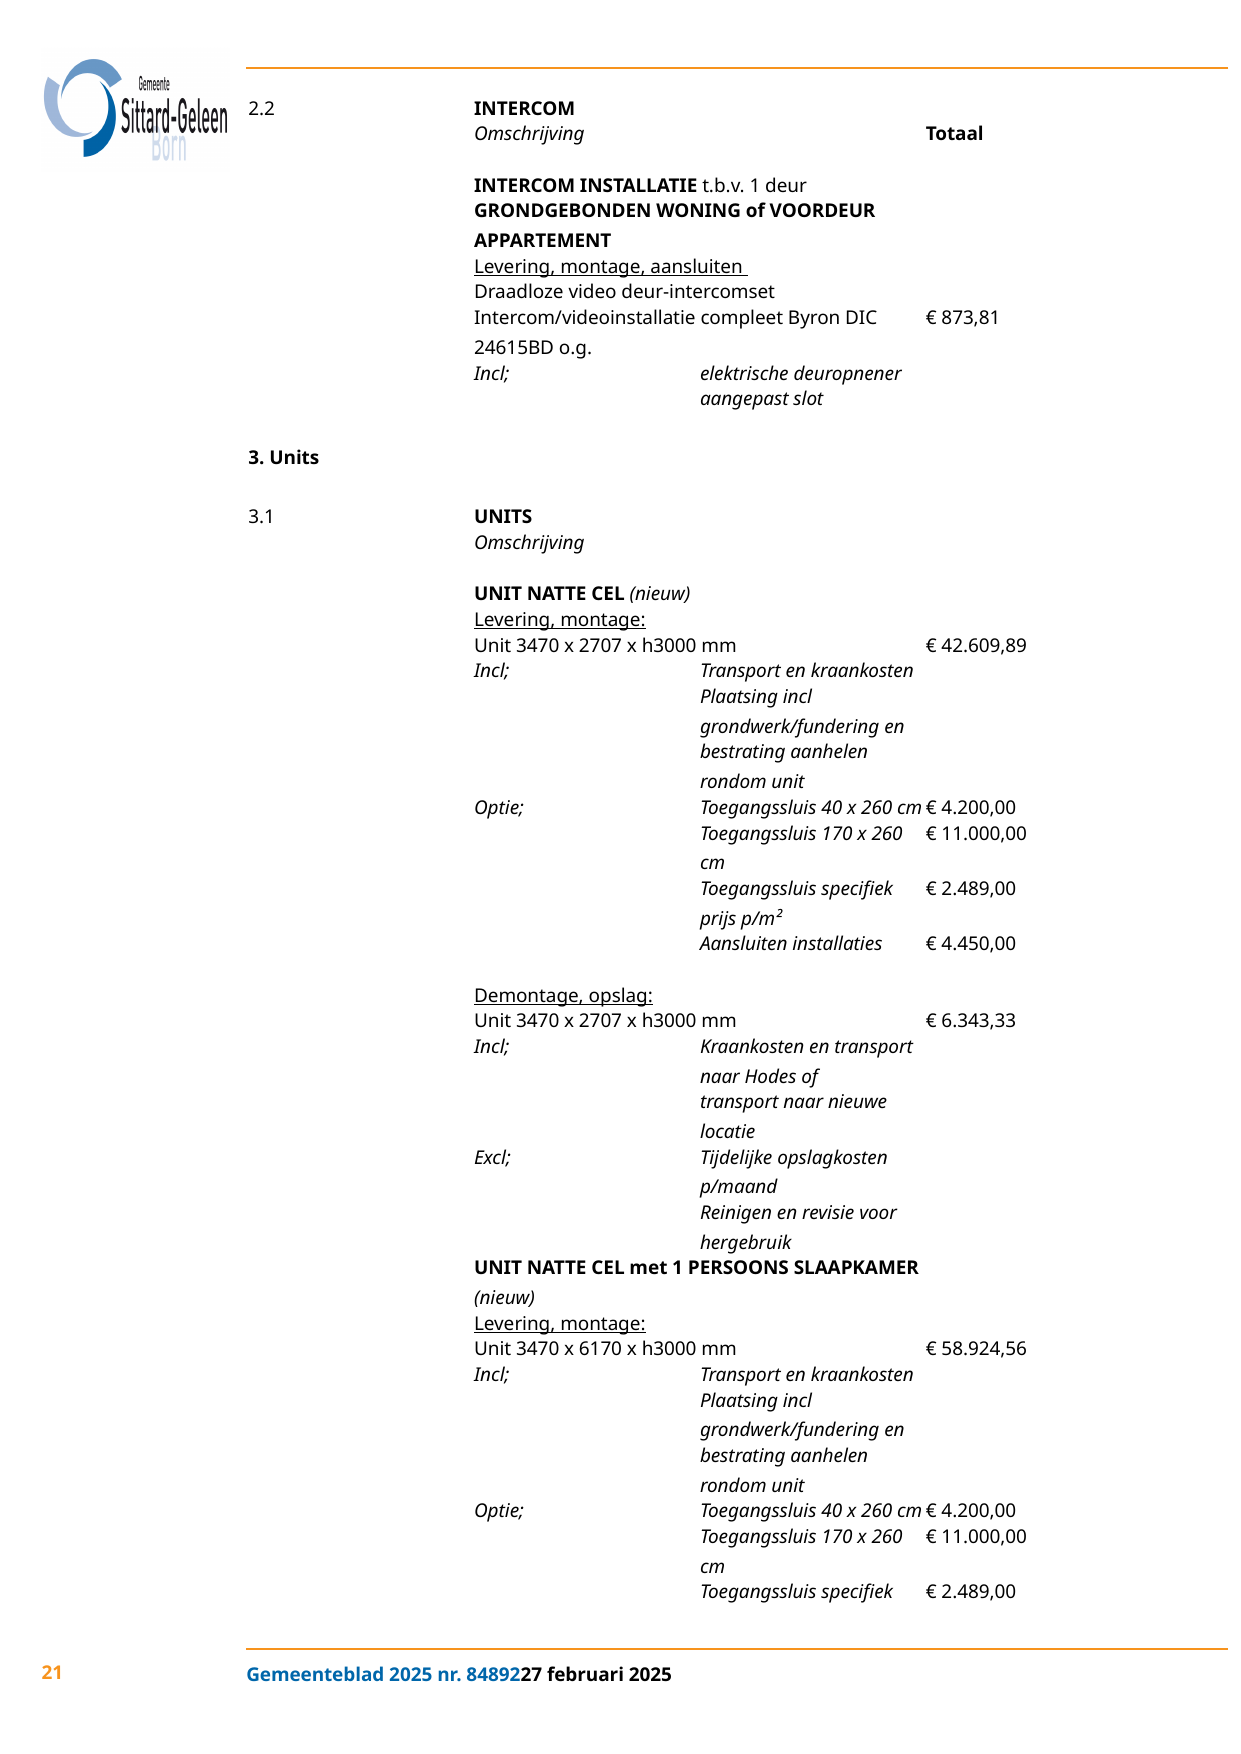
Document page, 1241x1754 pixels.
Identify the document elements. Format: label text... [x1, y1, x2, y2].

table_cell [248, 529, 474, 555]
table_cell Totaal [926, 121, 1152, 146]
table_cell € 4.200,00 [926, 1498, 1152, 1523]
table_cell [926, 172, 1152, 198]
table_cell [474, 956, 926, 982]
table_cell Transport en kraankosten [700, 1361, 926, 1387]
table_cell [248, 1524, 474, 1579]
table_cell [248, 1361, 474, 1387]
table_cell Optie; [474, 794, 700, 820]
table_cell [926, 1443, 1152, 1498]
table_cell € 4.450,00 [926, 930, 1152, 956]
table_cell INTERCOM INSTALLATIE t.b.v. 1 deur [474, 172, 926, 198]
table_cell Unit 3470 x 2707 x h3000 mm [474, 632, 926, 658]
table_cell [474, 555, 926, 581]
table_cell Excl; [474, 1144, 700, 1199]
table_header [926, 503, 1152, 529]
table_cell [474, 1579, 700, 1604]
table_cell transport naar nieuwe locatie [700, 1089, 926, 1144]
table_cell Incl; [474, 360, 700, 386]
table_header 2.2 [248, 95, 474, 121]
table_cell [248, 1498, 474, 1523]
table_cell [926, 1033, 1152, 1089]
table_cell € 2.489,00 [926, 1579, 1152, 1604]
table_cell [474, 930, 700, 956]
table_cell Draadloze video deur-intercomset [474, 279, 926, 304]
table_cell [926, 1089, 1152, 1144]
table_cell [926, 1144, 1152, 1199]
table_cell Optie; [474, 1498, 700, 1523]
table_cell [248, 172, 474, 198]
table_cell [926, 982, 1152, 1008]
table_cell [474, 1524, 700, 1579]
table_cell [926, 253, 1152, 279]
table_cell [926, 279, 1152, 304]
table_header [926, 95, 1152, 121]
table_cell [926, 555, 1152, 581]
table_cell [248, 1144, 474, 1199]
table_cell GRONDGEBONDEN WONING of VOORDEUR APPARTEMENT [474, 198, 926, 253]
table_cell [926, 658, 1152, 683]
table_cell Plaatsing incl grondwerk/fundering en [700, 1387, 926, 1442]
table_cell Toegangssluis 170 x 260 cm [700, 820, 926, 875]
table_cell Tijdelijke opslagkosten p/maand [700, 1144, 926, 1199]
table_cell Aansluiten installaties [700, 930, 926, 956]
table_cell [248, 875, 474, 930]
table_cell [474, 875, 700, 930]
table_cell UNIT NATTE CEL (nieuw) [474, 581, 926, 606]
table_cell [474, 1089, 700, 1144]
table_cell bestrating aanhelen rondom unit [700, 739, 926, 794]
table_cell [248, 1089, 474, 1144]
table_cell [248, 555, 474, 581]
table_cell Incl; [474, 658, 700, 683]
table_cell Toegangssluis 40 x 260 cm [700, 1498, 926, 1523]
table_cell [926, 1310, 1152, 1336]
table_header UNITS [474, 503, 926, 529]
table_cell [248, 279, 474, 304]
table_cell [248, 1199, 474, 1254]
table_cell [248, 684, 474, 739]
table_cell € 58.924,56 [926, 1336, 1152, 1361]
table_cell [248, 1033, 474, 1089]
table_cell Unit 3470 x 2707 x h3000 mm [474, 1008, 926, 1033]
table_cell Toegangssluis specifiek prijs p/m² [700, 875, 926, 930]
table_cell [248, 658, 474, 683]
table_cell € 11.000,00 [926, 820, 1152, 875]
table_cell Demontage, opslag: [474, 982, 926, 1008]
table_cell € 4.200,00 [926, 794, 1152, 820]
picture [41, 47, 231, 172]
table_cell € 11.000,00 [926, 1524, 1152, 1579]
table_cell € 42.609,89 [926, 632, 1152, 658]
table_cell UNIT NATTE CEL met 1 PERSOONS SLAAPKAMER (nieuw) [474, 1255, 926, 1310]
table_cell Toegangssluis 170 x 260 cm [700, 1524, 926, 1579]
table_cell Incl; [474, 1033, 700, 1089]
table_cell [474, 146, 926, 172]
table_cell [248, 121, 474, 146]
table_cell Levering, montage, aansluiten [474, 253, 926, 279]
table_cell [248, 581, 474, 606]
table_header INTERCOM [474, 95, 926, 121]
table_cell [926, 146, 1152, 172]
table_cell [926, 606, 1152, 632]
table_cell [248, 1579, 474, 1604]
table_cell [248, 606, 474, 632]
table_cell [248, 1387, 474, 1442]
table_cell [248, 1336, 474, 1361]
table_cell Intercom/videoinstallatie compleet Byron DIC 24615BD o.g. [474, 305, 926, 360]
table_cell Transport en kraankosten [700, 658, 926, 683]
table_cell [248, 1255, 474, 1310]
table_cell [248, 360, 474, 386]
table_cell € 2.489,00 [926, 875, 1152, 930]
table_cell [926, 529, 1152, 555]
table_cell [248, 198, 474, 253]
table_cell Toegangssluis 40 x 260 cm [700, 794, 926, 820]
table_cell [926, 739, 1152, 794]
table_cell bestrating aanhelen rondom unit [700, 1443, 926, 1498]
table_cell Toegangssluis specifiek [700, 1579, 926, 1604]
table_cell [926, 386, 1152, 411]
table_cell [926, 1255, 1152, 1310]
table_cell [248, 982, 474, 1008]
table_cell [474, 386, 700, 411]
table_cell [248, 956, 474, 982]
table_cell € 873,81 [926, 305, 1152, 360]
table_cell [474, 820, 700, 875]
table_cell Omschrijving [474, 529, 926, 555]
table_cell elektrische deuropnener [700, 360, 926, 386]
table_cell Levering, montage: [474, 606, 926, 632]
table_cell [926, 684, 1152, 739]
table_cell [248, 739, 474, 794]
table_cell Omschrijving [474, 121, 926, 146]
table_cell [474, 1443, 700, 1498]
table_cell Incl; [474, 1361, 700, 1387]
table_cell [474, 1199, 700, 1254]
table_cell [926, 1361, 1152, 1387]
table_cell [248, 820, 474, 875]
table_cell [248, 1310, 474, 1336]
table_cell € 6.343,33 [926, 1008, 1152, 1033]
table_cell [248, 253, 474, 279]
table_header 3.1 [248, 503, 474, 529]
table_cell Reinigen en revisie voor hergebruik [700, 1199, 926, 1254]
table_cell aangepast slot [700, 386, 926, 411]
table_cell Unit 3470 x 6170 x h3000 mm [474, 1336, 926, 1361]
table_cell [248, 305, 474, 360]
table_cell [926, 1387, 1152, 1442]
table_cell [926, 360, 1152, 386]
table_cell [926, 581, 1152, 606]
table_cell [474, 739, 700, 794]
table_cell [248, 1443, 474, 1498]
table_cell [926, 956, 1152, 982]
text 3. Units [248, 444, 1152, 470]
table_cell [248, 1008, 474, 1033]
table_cell [926, 1199, 1152, 1254]
table_cell Kraankosten en transport naar Hodes of [700, 1033, 926, 1089]
table_cell [474, 1387, 700, 1442]
table_cell [474, 684, 700, 739]
table_cell [248, 930, 474, 956]
table_cell [248, 632, 474, 658]
table_cell [248, 146, 474, 172]
table_cell [926, 198, 1152, 253]
table_cell [248, 386, 474, 411]
table_cell Plaatsing incl grondwerk/fundering en [700, 684, 926, 739]
table_cell Levering, montage: [474, 1310, 926, 1336]
table_cell [248, 794, 474, 820]
